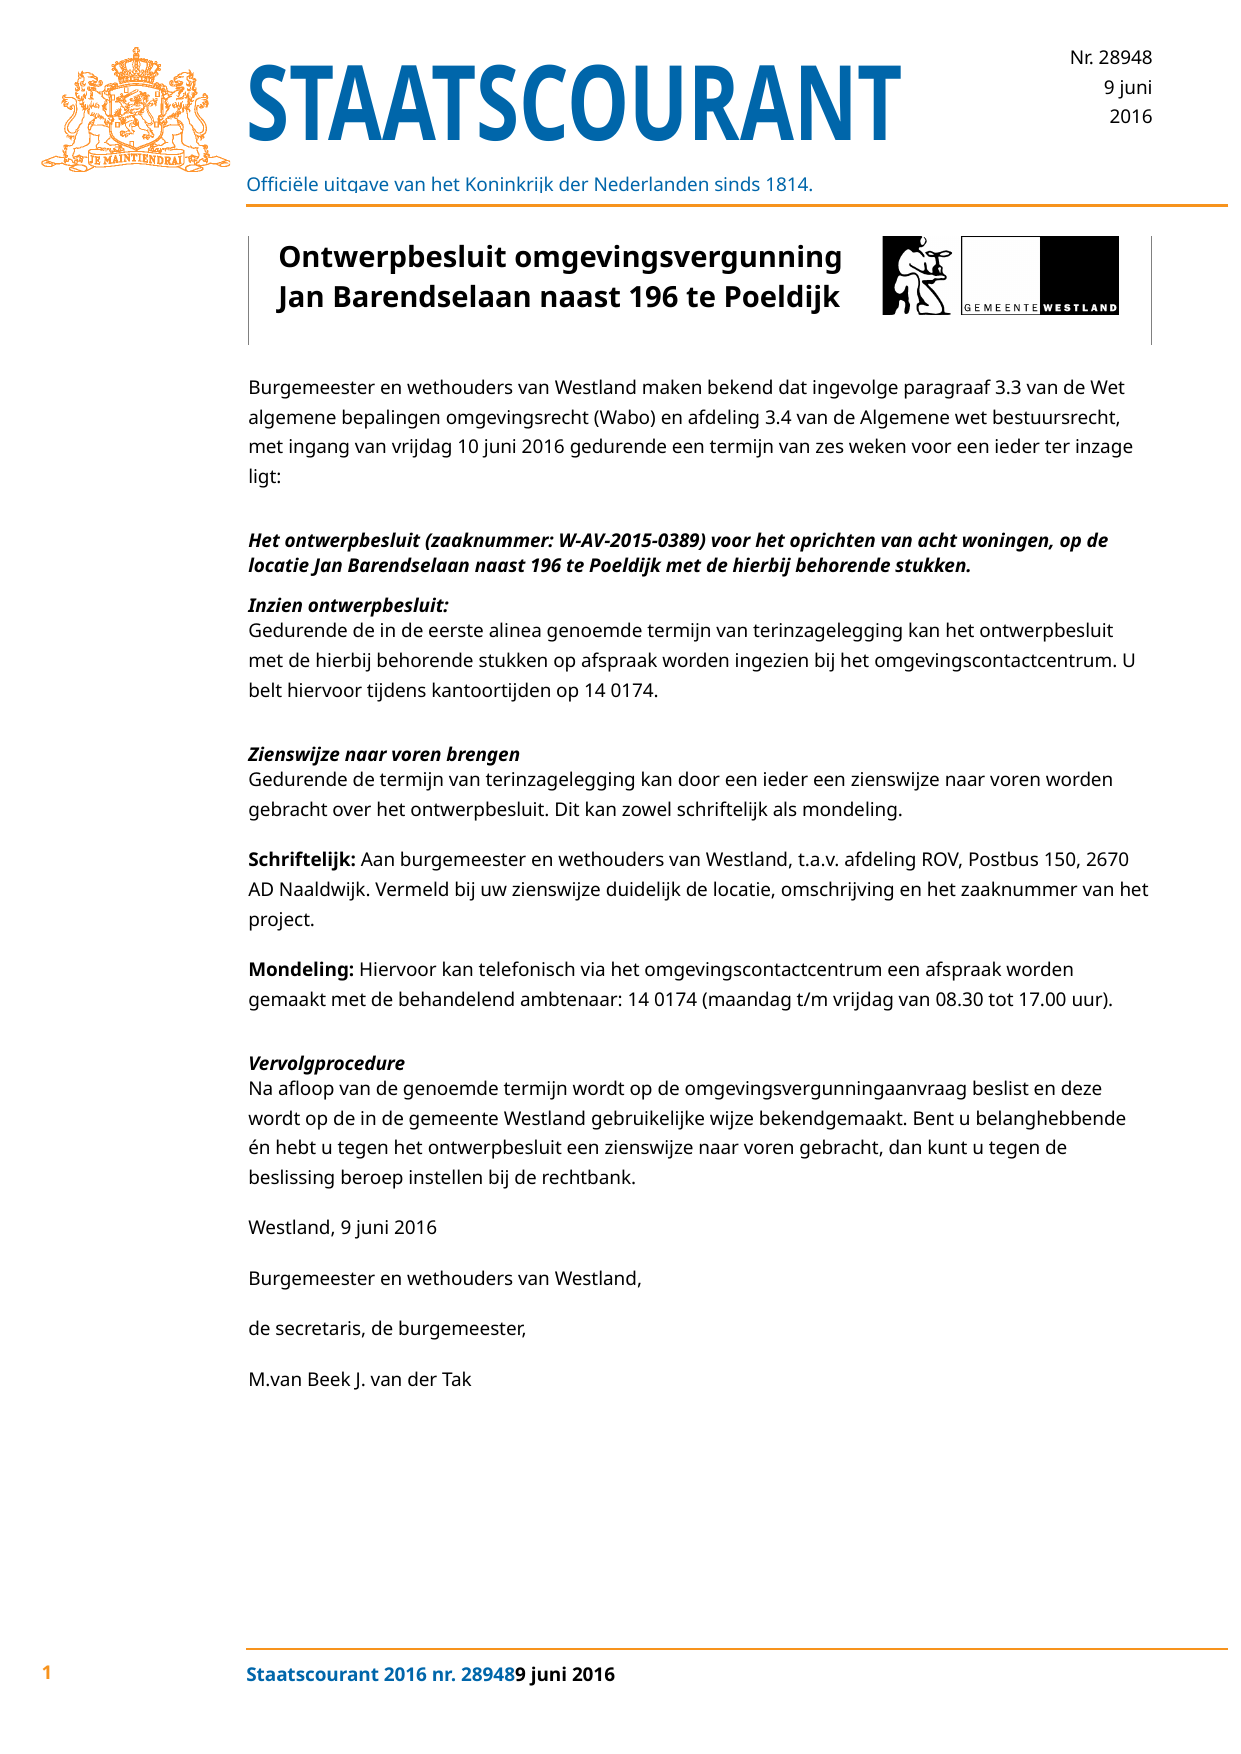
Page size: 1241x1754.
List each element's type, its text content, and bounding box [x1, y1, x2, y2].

text Burgemeester en wethouders van Westland, [248, 1265, 1152, 1291]
picture [882, 236, 1119, 315]
text Inzien ontwerpbesluit: [248, 592, 1152, 618]
text Mondeling: Hiervoor kan telefonisch via het omgevingscontactcentrum een afspraak worden gemaakt met de behandelend ambtenaar: 14 0174 (maandag t/m vrijdag van 08.30 tot 17.00 uur). [248, 956, 1152, 1011]
text Westland, 9 juni 2016 [248, 1214, 1152, 1240]
text Vervolgprocedure [248, 1050, 1152, 1075]
table_header [850, 236, 1151, 345]
text de secretaris, de burgemeester, [248, 1315, 1152, 1341]
text Schriftelijk: Aan burgemeester en wethouders van Westland, t.a.v. afdeling ROV, Postbus 150, 2670 AD Naaldwijk. Vermeld bij uw zienswijze duidelijk de locatie, omschrijving en het zaaknummer van het project. [248, 847, 1152, 931]
text Gedurende de termijn van terinzagelegging kan door een ieder een zienswijze naar voren worden gebracht over het ontwerpbesluit. Dit kan zowel schriftelijk als mondeling. [248, 767, 1152, 822]
table_header Ontwerpbesluit omgevingsvergunning Jan Barendselaan naast 196 te Poeldijk [249, 236, 850, 345]
text Zienswijze naar voren brengen [248, 741, 1152, 767]
text Burgemeester en wethouders van Westland maken bekend dat ingevolge paragraaf 3.3 van de Wet algemene bepalingen omgevingsrecht (Wabo) en afdeling 3.4 van de Algemene wet bestuursrecht, met ingang van vrijdag 10 juni 2016 gedurende een termijn van zes weken voor een ieder ter inzage ligt: [248, 374, 1152, 489]
text M.van Beek J. van der Tak [248, 1366, 1152, 1392]
picture [41, 47, 231, 172]
text Het ontwerpbesluit (zaaknummer: W-AV-2015-0389) voor het oprichten van acht woningen, op de locatie Jan Barendselaan naast 196 te Poeldijk met de hierbij behorende stukken. [248, 527, 1152, 578]
text Na afloop van de genoemde termijn wordt op de omgevingsvergunningaanvraag beslist en deze wordt op de in de gemeente Westland gebruikelijke wijze bekendgemaakt. Bent u belanghebbende én hebt u tegen het ontwerpbesluit een zienswijze naar voren gebracht, dan kunt u tegen de beslissing beroep instellen bij de rechtbank. [248, 1075, 1152, 1190]
text Gedurende de in de eerste alinea genoemde termijn van terinzagelegging kan het ontwerpbesluit met de hierbij behorende stukken op afspraak worden ingezien bij het omgevingscontactcentrum. U belt hiervoor tijdens kantoortijden op 14 0174. [248, 618, 1152, 703]
